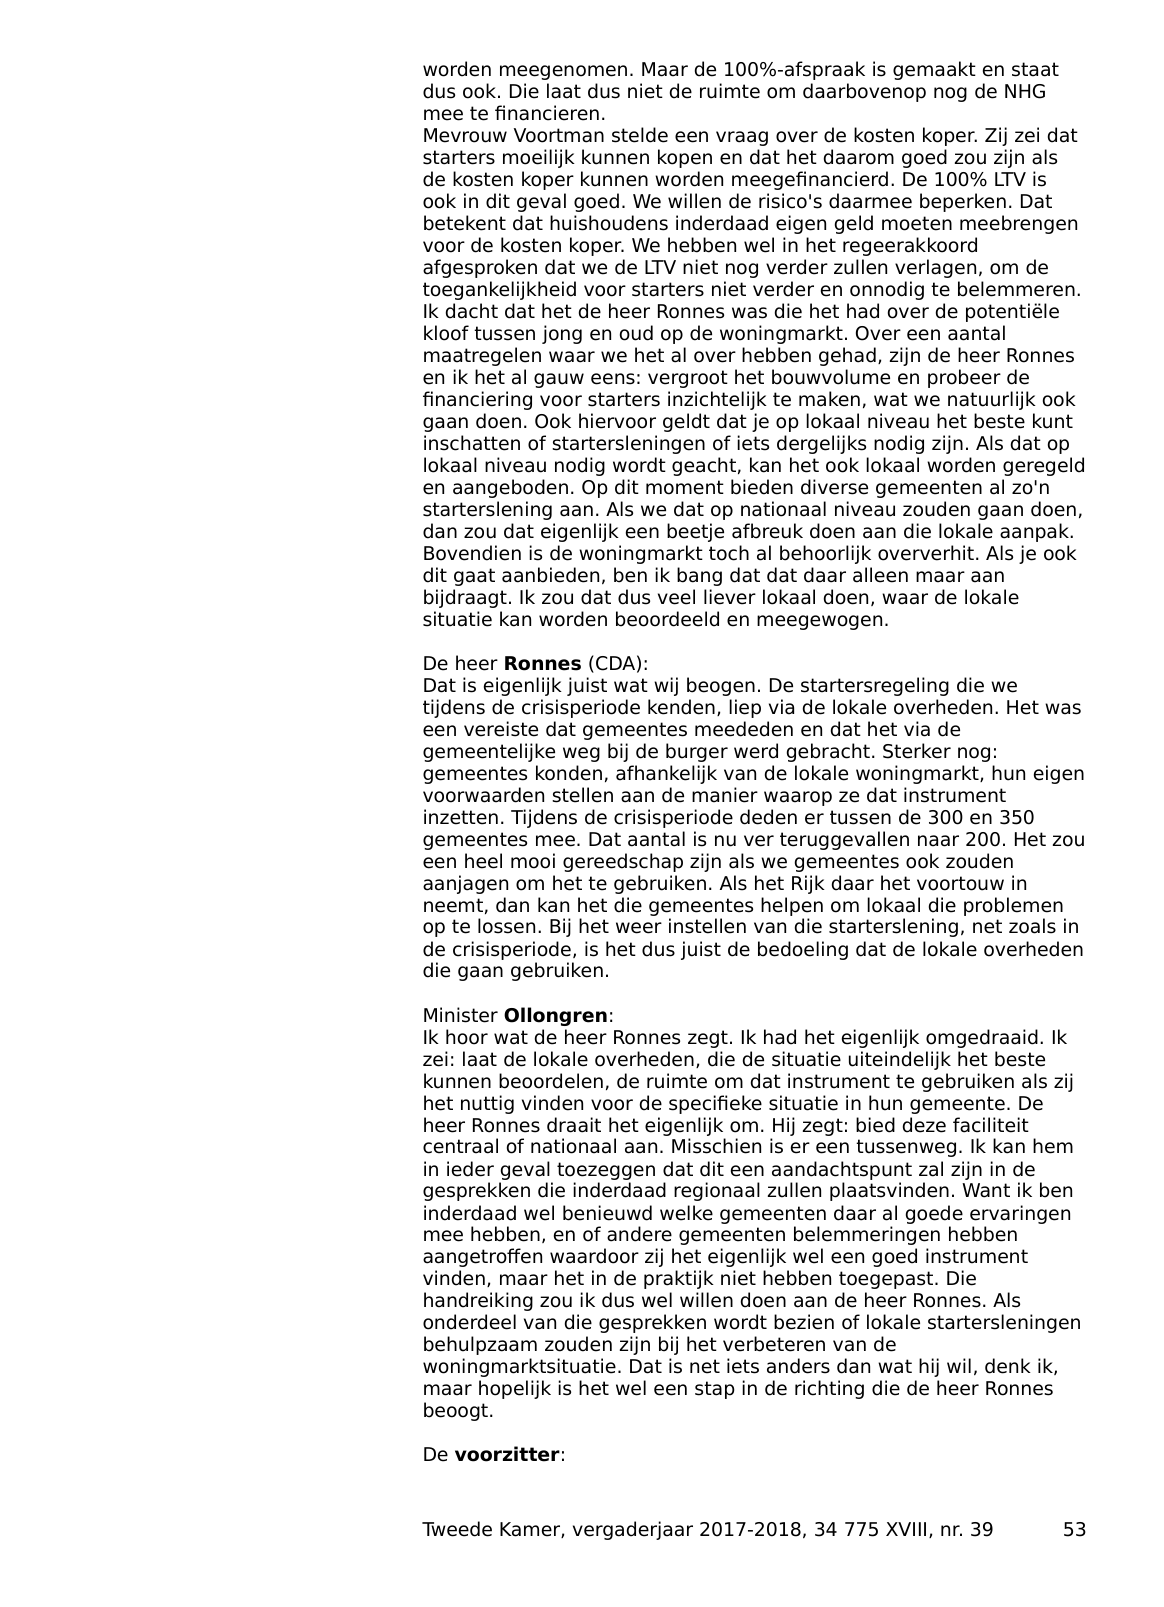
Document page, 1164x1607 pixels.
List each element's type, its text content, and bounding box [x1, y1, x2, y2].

text Minister Ollongren: [422, 1004, 1087, 1027]
text De heer Ronnes (CDA): [422, 653, 1087, 675]
text Mevrouw Voortman stelde een vraag over de kosten koper. Zij zei dat starters moeilijk kunnen kopen en dat het daarom goed zou zijn als de kosten koper kunnen worden meegefinancierd. De 100% LTV is ook in dit geval goed. We willen de risico's daarmee beperken. Dat betekent dat huishoudens inderdaad eigen geld moeten meebrengen voor de kosten koper. We hebben wel in het regeerakkoord afgesproken dat we de LTV niet nog verder zullen verlagen, om de toegankelijkheid voor starters niet verder en onnodig te belemmeren. [422, 125, 1087, 301]
text worden meegenomen. Maar de 100%-afspraak is gemaakt en staat dus ook. Die laat dus niet de ruimte om daarbovenop nog de NHG mee te financieren. [422, 59, 1087, 125]
text Ik dacht dat het de heer Ronnes was die het had over de potentiële kloof tussen jong en oud op de woningmarkt. Over een aantal maatregelen waar we het al over hebben gehad, zijn de heer Ronnes en ik het al gauw eens: vergroot het bouwvolume en probeer de financiering voor starters inzichtelijk te maken, wat we natuurlijk ook gaan doen. Ook hiervoor geldt dat je op lokaal niveau het beste kunt inschatten of startersleningen of iets dergelijks nodig zijn. Als dat op lokaal niveau nodig wordt geacht, kan het ook lokaal worden geregeld en aangeboden. Op dit moment bieden diverse gemeenten al zo'n starterslening aan. Als we dat op nationaal niveau zouden gaan doen, dan zou dat eigenlijk een beetje afbreuk doen aan die lokale aanpak. Bovendien is de woningmarkt toch al behoorlijk oververhit. Als je ook dit gaat aanbieden, ben ik bang dat dat daar alleen maar aan bijdraagt. Ik zou dat dus veel liever lokaal doen, waar de lokale situatie kan worden beoordeeld en meegewogen. [422, 301, 1087, 631]
text De voorzitter: [422, 1444, 1087, 1466]
text Dat is eigenlijk juist wat wij beogen. De startersregeling die we tijdens de crisisperiode kenden, liep via de lokale overheden. Het was een vereiste dat gemeentes meededen en dat het via de gemeentelijke weg bij de burger werd gebracht. Sterker nog: gemeentes konden, afhankelijk van de lokale woningmarkt, hun eigen voorwaarden stellen aan de manier waarop ze dat instrument inzetten. Tijdens de crisisperiode deden er tussen de 300 en 350 gemeentes mee. Dat aantal is nu ver teruggevallen naar 200. Het zou een heel mooi gereedschap zijn als we gemeentes ook zouden aanjagen om het te gebruiken. Als het Rijk daar het voortouw in neemt, dan kan het die gemeentes helpen om lokaal die problemen op te lossen. Bij het weer instellen van die starterslening, net zoals in de crisisperiode, is het dus juist de bedoeling dat de lokale overheden die gaan gebruiken. [422, 675, 1087, 982]
text Ik hoor wat de heer Ronnes zegt. Ik had het eigenlijk omgedraaid. Ik zei: laat de lokale overheden, die de situatie uiteindelijk het beste kunnen beoordelen, de ruimte om dat instrument te gebruiken als zij het nuttig vinden voor de specifieke situatie in hun gemeente. De heer Ronnes draait het eigenlijk om. Hij zegt: bied deze faciliteit centraal of nationaal aan. Misschien is er een tussenweg. Ik kan hem in ieder geval toezeggen dat dit een aandachtspunt zal zijn in de gesprekken die inderdaad regionaal zullen plaatsvinden. Want ik ben inderdaad wel benieuwd welke gemeenten daar al goede ervaringen mee hebben, en of andere gemeenten belemmeringen hebben aangetroffen waardoor zij het eigenlijk wel een goed instrument vinden, maar het in de praktijk niet hebben toegepast. Die handreiking zou ik dus wel willen doen aan de heer Ronnes. Als onderdeel van die gesprekken wordt bezien of lokale startersleningen behulpzaam zouden zijn bij het verbeteren van de woningmarktsituatie. Dat is net iets anders dan wat hij wil, denk ik, maar hopelijk is het wel een stap in de richting die de heer Ronnes beoogt. [422, 1027, 1087, 1422]
